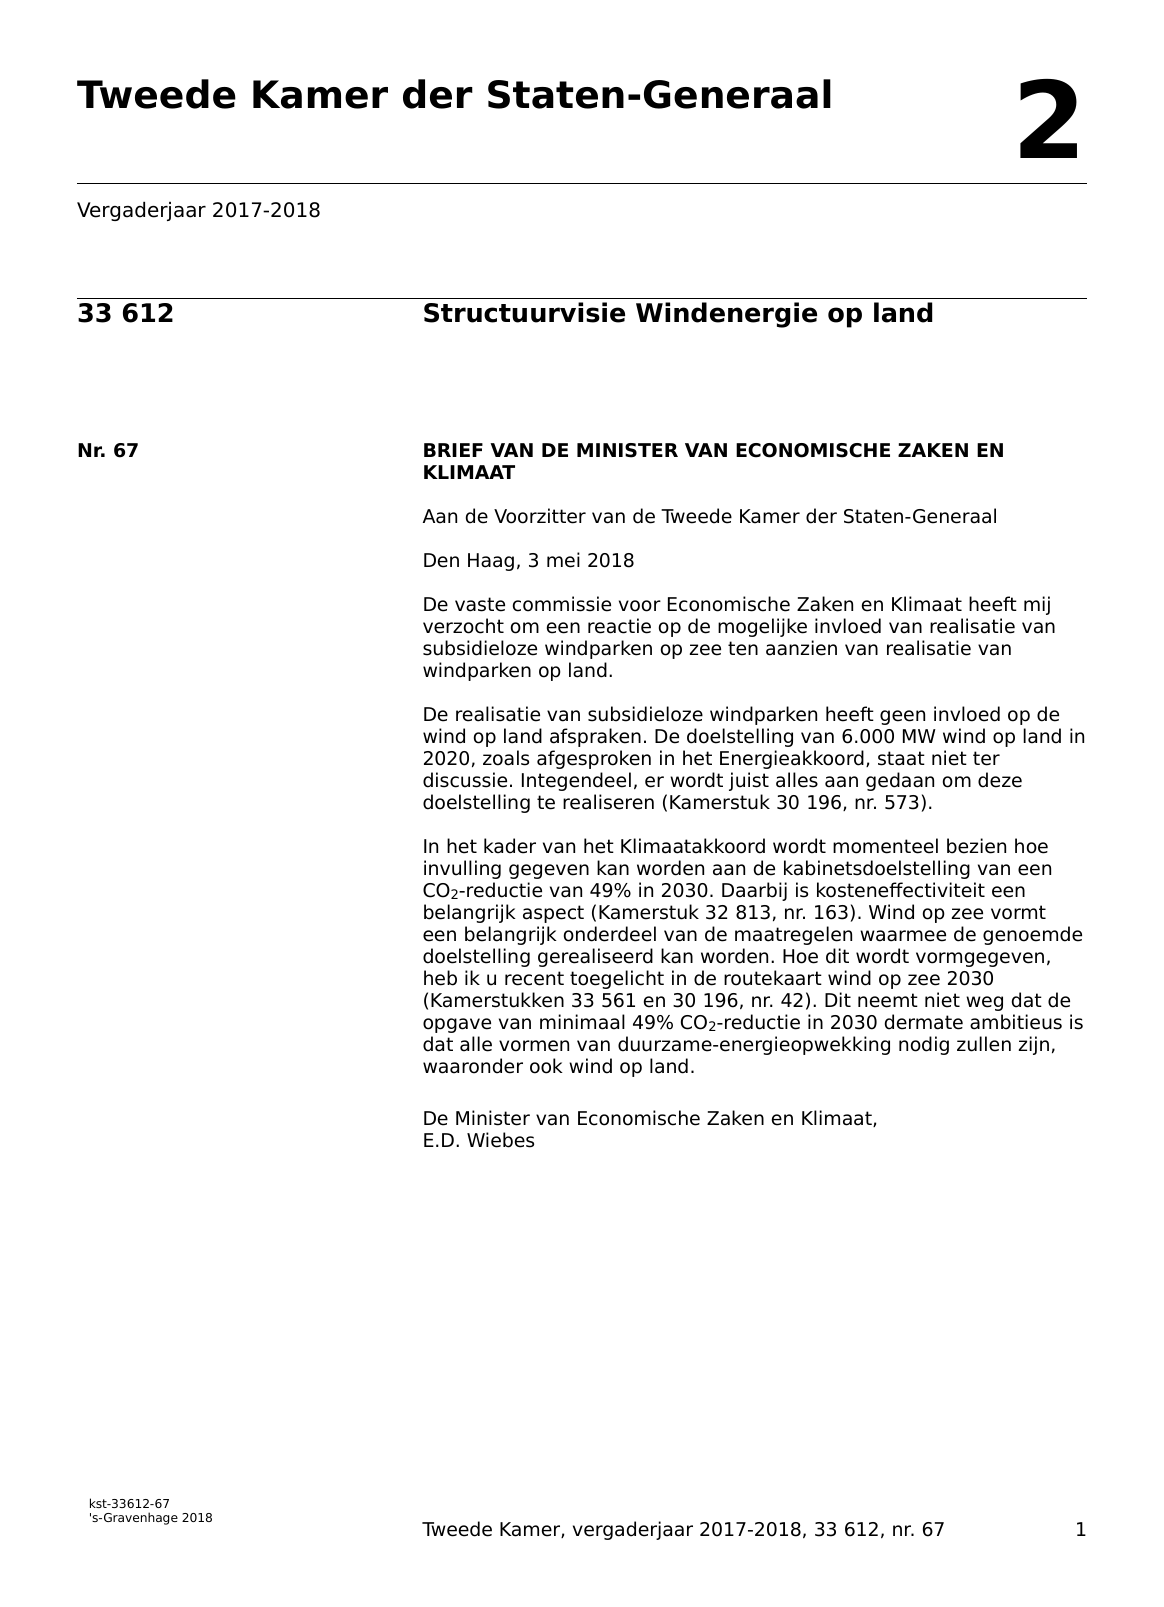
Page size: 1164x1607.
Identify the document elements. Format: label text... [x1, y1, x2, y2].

text 's-Gravenhage 2018 [88, 1511, 323, 1525]
subtitle 33 612 Structuurvisie Windenergie op land [77, 299, 1087, 329]
table_header 2 [886, 59, 1087, 183]
text kst-33612-67 [88, 1497, 323, 1511]
text De Minister van Economische Zaken en Klimaat, E.D. Wiebes [422, 1108, 1087, 1152]
text De vaste commissie voor Economische Zaken en Klimaat heeft mij verzocht om een reactie op de mogelijke invloed van realisatie van subsidieloze windparken op zee ten aanzien van realisatie van windparken op land. [422, 594, 1087, 682]
text Den Haag, 3 mei 2018 [422, 550, 1087, 572]
subtitle Nr. 67 BRIEF VAN DE MINISTER VAN ECONOMISCHE ZAKEN EN KLIMAAT [77, 440, 1087, 484]
table_cell Vergaderjaar 2017-2018 [77, 184, 1087, 298]
text Aan de Voorzitter van de Tweede Kamer der Staten-Generaal [422, 506, 1087, 528]
text De realisatie van subsidieloze windparken heeft geen invloed op de wind op land afspraken. De doelstelling van 6.000 MW wind op land in 2020, zoals afgesproken in het Energieakkoord, staat niet ter discussie. Integendeel, er wordt juist alles aan gedaan om deze doelstelling te realiseren (Kamerstuk 30 196, nr. 573). [422, 704, 1087, 814]
table_header Tweede Kamer der Staten-Generaal [77, 59, 886, 183]
text In het kader van het Klimaatakkoord wordt momenteel bezien hoe invulling gegeven kan worden aan de kabinetsdoelstelling van een CO2-reductie van 49% in 2030. Daarbij is kosteneffectiviteit een belangrijk aspect (Kamerstuk 32 813, nr. 163). Wind op zee vormt een belangrijk onderdeel van de maatregelen waarmee de genoemde doelstelling gerealiseerd kan worden. Hoe dit wordt vormgegeven, heb ik u recent toegelicht in de routekaart wind op zee 2030 (Kamerstukken 33 561 en 30 196, nr. 42). Dit neemt niet weg dat de opgave van minimaal 49% CO2-reductie in 2030 dermate ambitieus is dat alle vormen van duurzame-energieopwekking nodig zullen zijn, waaronder ook wind op land. [422, 836, 1087, 1078]
